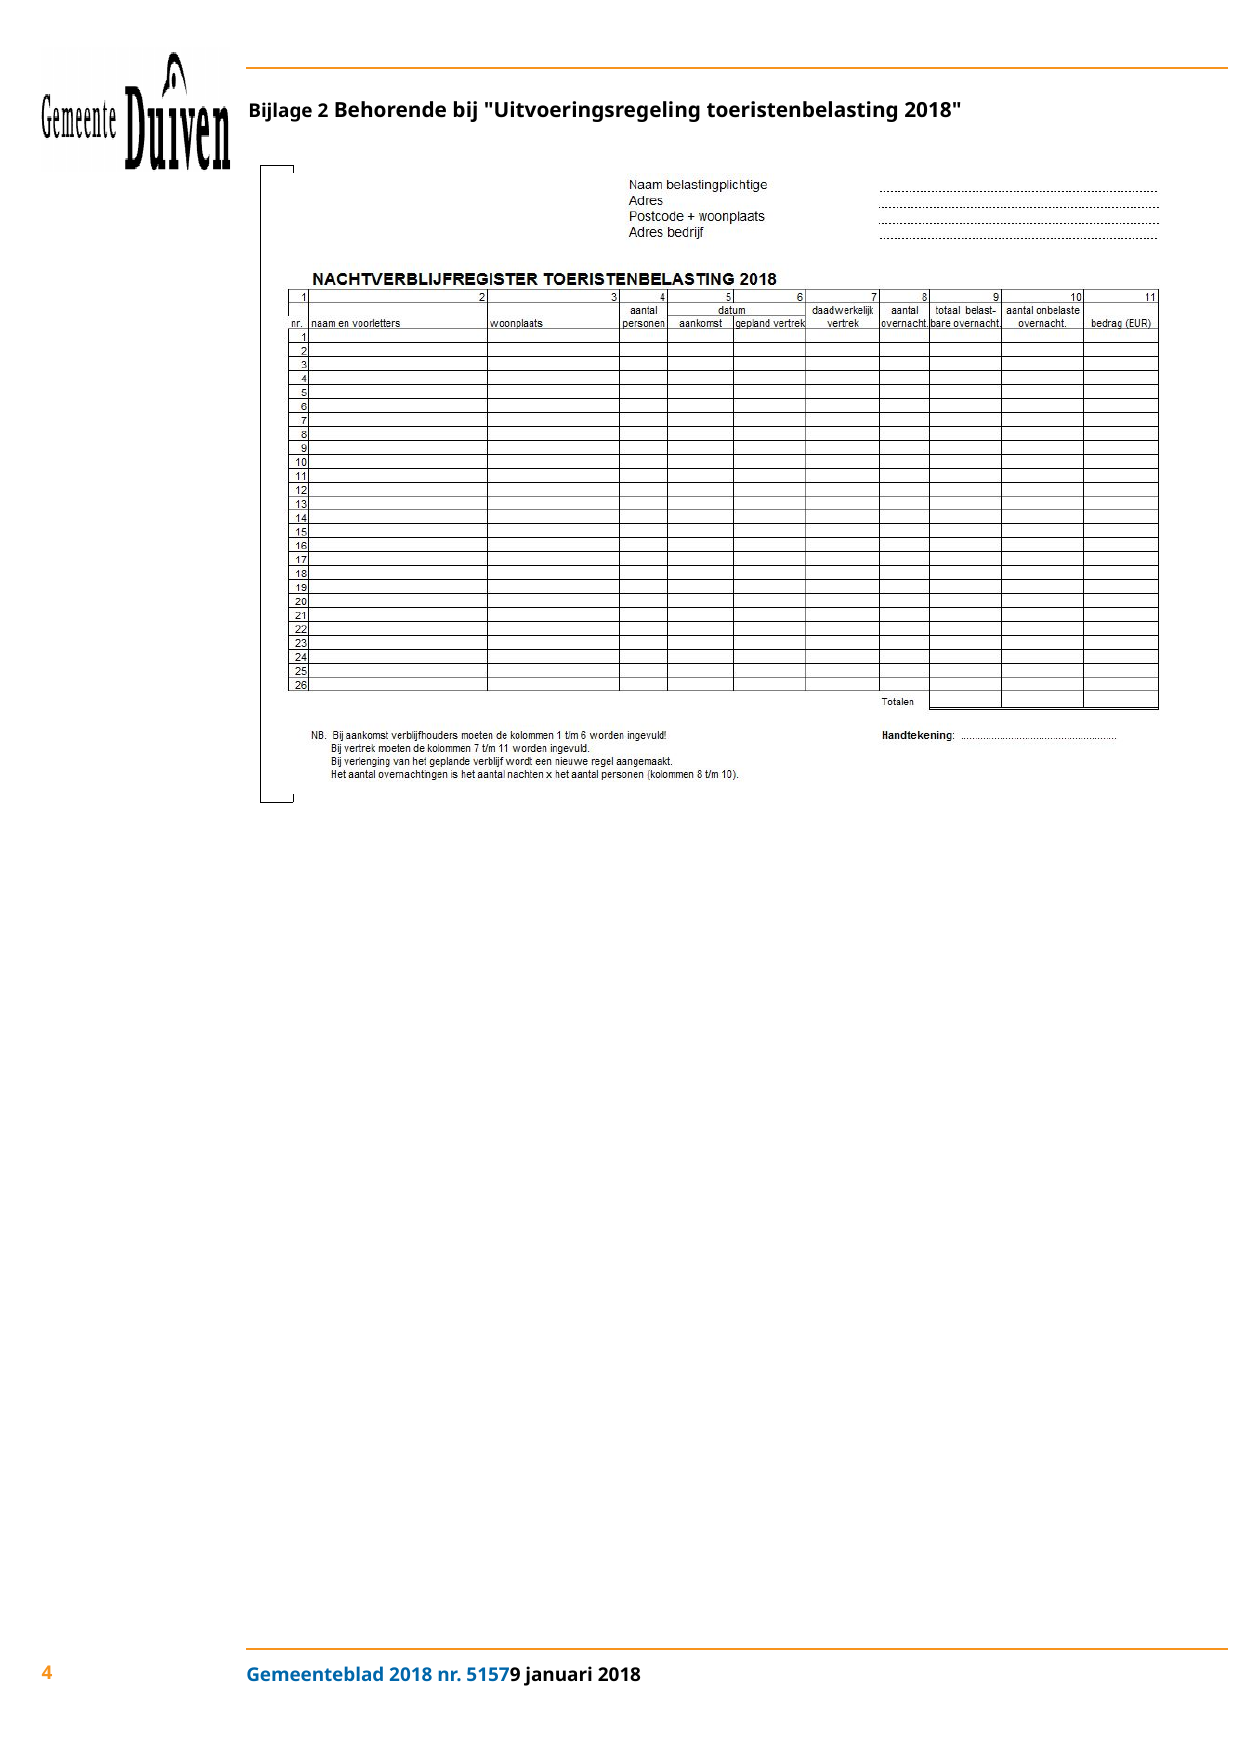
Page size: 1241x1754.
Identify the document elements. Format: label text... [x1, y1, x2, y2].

picture [41, 47, 231, 172]
text Bijlage 2 Behorende bij "Uitvoeringsregeling toeristenbelasting 2018" [248, 95, 1152, 123]
picture [268, 173, 1173, 794]
